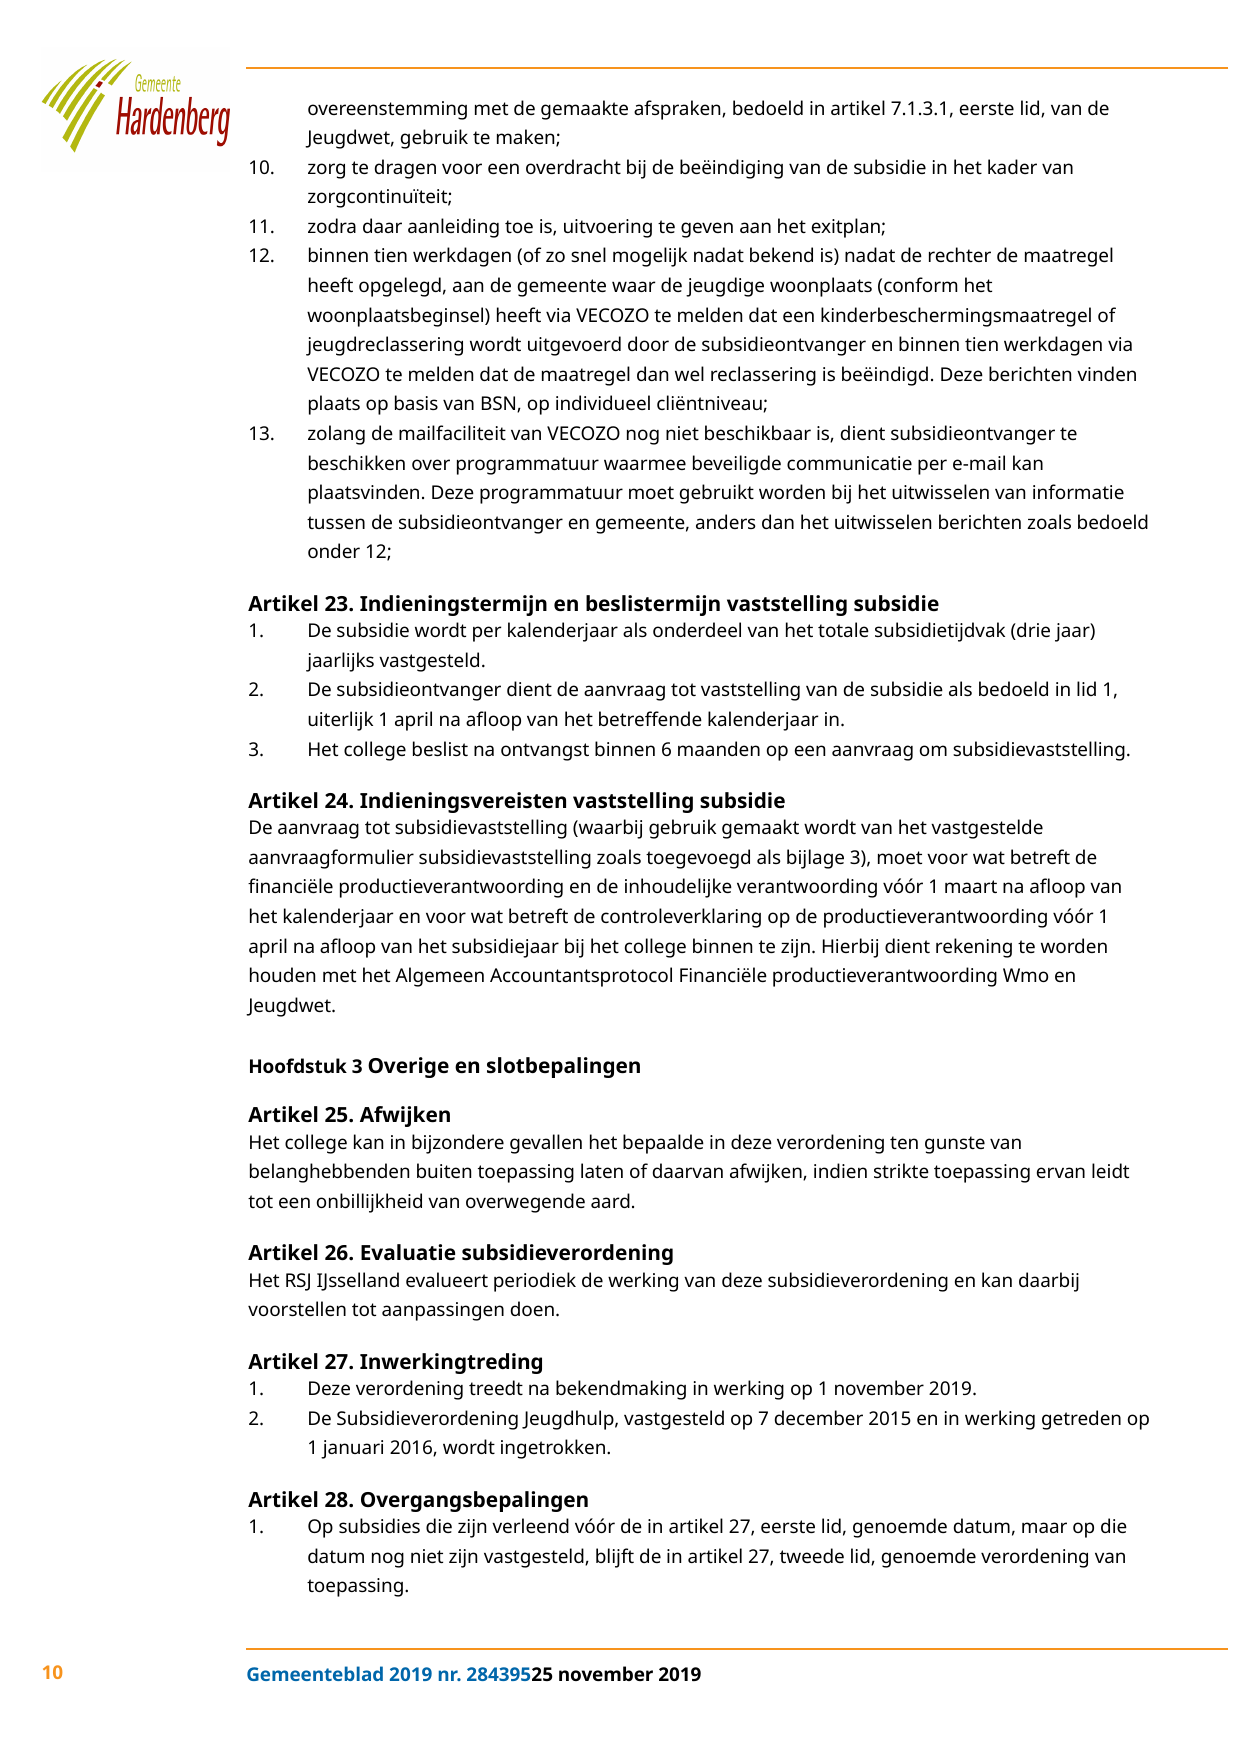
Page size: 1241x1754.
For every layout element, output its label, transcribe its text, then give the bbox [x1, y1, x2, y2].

text Artikel 25. Afwijken [248, 1101, 1152, 1129]
list zorg te dragen voor een overdracht bij de beëindiging van de subsidie in het kader van zorgcontinuïteit; [248, 154, 1152, 209]
list Het college beslist na ontvangst binnen 6 maanden op een aanvraag om subsidievaststelling. [248, 736, 1152, 761]
text Hoofdstuk 3 Overige en slotbepalingen [248, 1051, 1152, 1080]
text Artikel 23. Indieningstermijn en beslistermijn vaststelling subsidie [248, 589, 1152, 617]
list binnen tien werkdagen (of zo snel mogelijk nadat bekend is) nadat de rechter de maatregel heeft opgelegd, aan de gemeente waar de jeugdige woonplaats (conform het woonplaatsbeginsel) heeft via VECOZO te melden dat een kinderbeschermingsmaatregel of jeugdreclassering wordt uitgevoerd door de subsidieontvanger en binnen tien werkdagen via VECOZO te melden dat de maatregel dan wel reclassering is beëindigd. Deze berichten vinden plaats op basis van BSN, op individueel cliëntniveau; [248, 243, 1152, 416]
list Deze verordening treedt na bekendmaking in werking op 1 november 2019. [248, 1375, 1152, 1401]
text Artikel 27. Inwerkingtreding [248, 1347, 1152, 1375]
text De aanvraag tot subsidievaststelling (waarbij gebruik gemaakt wordt van het vastgestelde aanvraagformulier subsidievaststelling zoals toegevoegd als bijlage 3), moet voor wat betreft de financiële productieverantwoording en de inhoudelijke verantwoording vóór 1 maart na afloop van het kalenderjaar en voor wat betreft de controleverklaring op de productieverantwoording vóór 1 april na afloop van het subsidiejaar bij het college binnen te zijn. Hierbij dient rekening te worden houden met het Algemeen Accountantsprotocol Financiële productieverantwoording Wmo en Jeugdwet. [248, 814, 1152, 1018]
list De Subsidieverordening Jeugdhulp, vastgesteld op 7 december 2015 en in werking getreden op 1 januari 2016, wordt ingetrokken. [248, 1405, 1152, 1460]
text Artikel 24. Indieningsvereisten vaststelling subsidie [248, 786, 1152, 814]
text Artikel 26. Evaluatie subsidieverordening [248, 1238, 1152, 1267]
text Het RSJ IJsselland evalueert periodiek de werking van deze subsidieverordening en kan daarbij voorstellen tot aanpassingen doen. [248, 1267, 1152, 1322]
text Het college kan in bijzondere gevallen het bepaalde in deze verordening ten gunste van belanghebbenden buiten toepassing laten of daarvan afwijken, indien strikte toepassing ervan leidt tot een onbillijkheid van overwegende aard. [248, 1129, 1152, 1214]
list overeenstemming met de gemaakte afspraken, bedoeld in artikel 7.1.3.1, eerste lid, van de Jeugdwet, gebruik te maken; [248, 95, 1152, 150]
list De subsidie wordt per kalenderjaar als onderdeel van het totale subsidietijdvak (drie jaar) jaarlijks vastgesteld. [248, 617, 1152, 673]
list zolang de mailfaciliteit van VECOZO nog niet beschikbaar is, dient subsidieontvanger te beschikken over programmatuur waarmee beveiligde communicatie per e-mail kan plaatsvinden. Deze programmatuur moet gebruikt worden bij het uitwisselen van informatie tussen de subsidieontvanger en gemeente, anders dan het uitwisselen berichten zoals bedoeld onder 12; [248, 420, 1152, 564]
picture [41, 47, 231, 172]
list De subsidieontvanger dient de aanvraag tot vaststelling van de subsidie als bedoeld in lid 1, uiterlijk 1 april na afloop van het betreffende kalenderjaar in. [248, 677, 1152, 732]
list zodra daar aanleiding toe is, uitvoering te geven aan het exitplan; [248, 213, 1152, 239]
list Op subsidies die zijn verleend vóór de in artikel 27, eerste lid, genoemde datum, maar op die datum nog niet zijn vastgesteld, blijft de in artikel 27, tweede lid, genoemde verordening van toepassing. [248, 1513, 1152, 1598]
text Artikel 28. Overgangsbepalingen [248, 1485, 1152, 1513]
